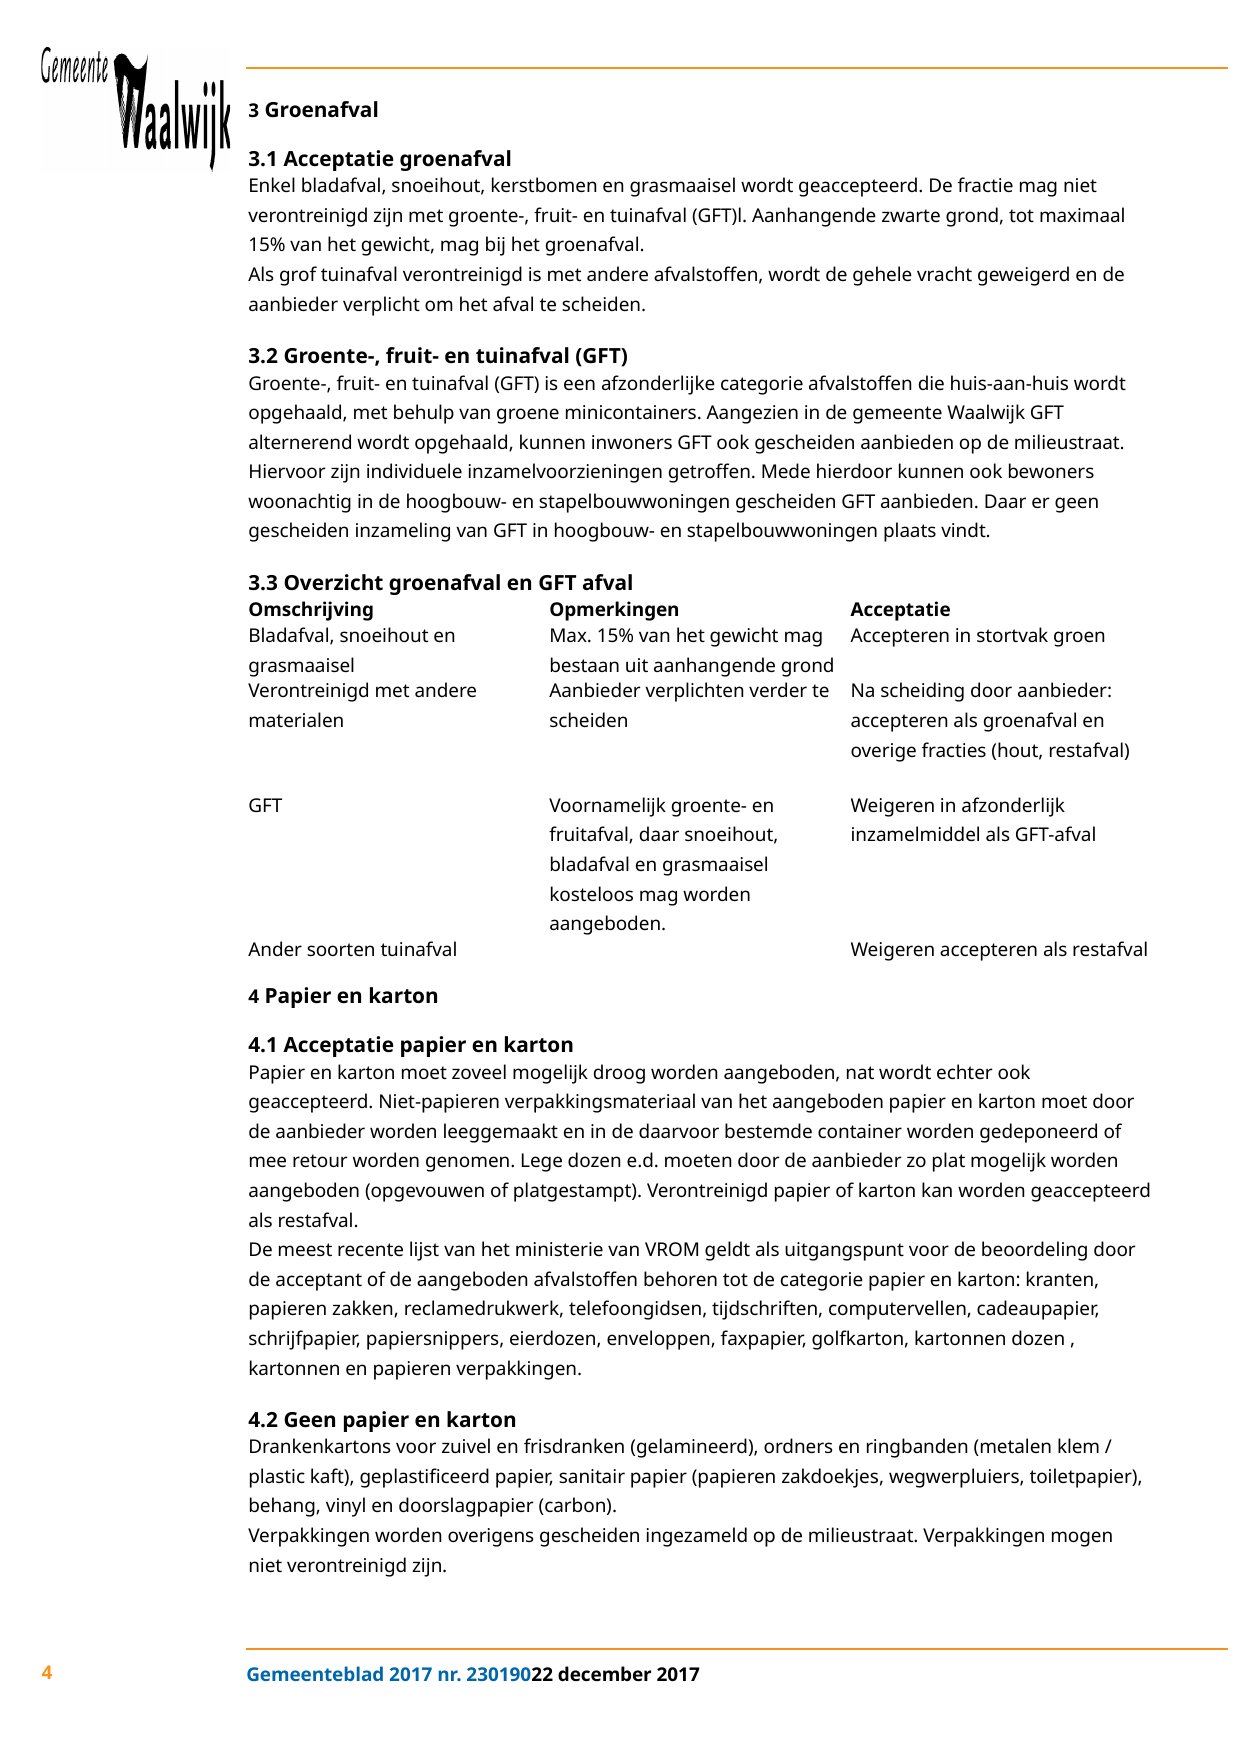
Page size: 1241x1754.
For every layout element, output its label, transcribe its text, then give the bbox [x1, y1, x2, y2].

table_cell [549, 936, 850, 962]
table_cell Verontreinigd met andere materialen [248, 678, 549, 792]
table_header Omschrijving [248, 597, 549, 622]
table_cell GFT [248, 792, 549, 936]
text 3 Groenafval [248, 95, 1152, 123]
text Verpakkingen worden overigens gescheiden ingezameld op de milieustraat. Verpakkingen mogen niet verontreinigd zijn. [248, 1522, 1152, 1578]
text Als grof tuinafval verontreinigd is met andere afvalstoffen, wordt de gehele vracht geweigerd en de aanbieder verplicht om het afval te scheiden. [248, 261, 1152, 317]
table_cell Bladafval, snoeihout en grasmaaisel [248, 622, 549, 678]
text 3.1 Acceptatie groenafval [248, 144, 1152, 172]
table_header Acceptatie [850, 597, 1152, 622]
table_cell Voornamelijk groente- en fruitafval, daar snoeihout, bladafval en grasmaaisel kosteloos mag worden aangeboden. [549, 792, 850, 936]
text De meest recente lijst van het ministerie van VROM geldt als uitgangspunt voor de beoordeling door de acceptant of de aangeboden afvalstoffen behoren tot de categorie papier en karton: kranten, papieren zakken, reclamedrukwerk, telefoongidsen, tijdschriften, computervellen, cadeaupapier, schrijfpapier, papiersnippers, eierdozen, enveloppen, faxpapier, golfkarton, kartonnen dozen , kartonnen en papieren verpakkingen. [248, 1236, 1152, 1380]
table_cell Aanbieder verplichten verder te scheiden [549, 678, 850, 792]
text 3.3 Overzicht groenafval en GFT afval [248, 568, 1152, 596]
table_header Opmerkingen [549, 597, 850, 622]
text 4.1 Acceptatie papier en karton [248, 1030, 1152, 1059]
text Groente-, fruit- en tuinafval (GFT) is een afzonderlijke categorie afvalstoffen die huis-aan-huis wordt opgehaald, met behulp van groene minicontainers. Aangezien in de gemeente Waalwijk GFT alternerend wordt opgehaald, kunnen inwoners GFT ook gescheiden aanbieden op de milieustraat. Hiervoor zijn individuele inzamelvoorzieningen getroffen. Mede hierdoor kunnen ook bewoners woonachtig in de hoogbouw- en stapelbouwwoningen gescheiden GFT aanbieden. Daar er geen gescheiden inzameling van GFT in hoogbouw- en stapelbouwwoningen plaats vindt. [248, 370, 1152, 543]
text 4.2 Geen papier en karton [248, 1405, 1152, 1433]
text Enkel bladafval, snoeihout, kerstbomen en grasmaaisel wordt geaccepteerd. De fractie mag niet verontreinigd zijn met groente-, fruit- en tuinafval (GFT)l. Aanhangende zwarte grond, tot maximaal 15% van het gewicht, mag bij het groenafval. [248, 172, 1152, 257]
table_cell Ander soorten tuinafval [248, 936, 549, 962]
table_cell Na scheiding door aanbieder: accepteren als groenafval en overige fracties (hout, restafval) [850, 678, 1152, 792]
text Drankenkartons voor zuivel en frisdranken (gelamineerd), ordners en ringbanden (metalen klem / plastic kaft), geplastificeerd papier, sanitair papier (papieren zakdoekjes, wegwerpluiers, toiletpapier), behang, vinyl en doorslagpapier (carbon). [248, 1433, 1152, 1518]
table_cell Accepteren in stortvak groen [850, 622, 1152, 678]
text 4 Papier en karton [248, 981, 1152, 1009]
table_cell Weigeren accepteren als restafval [850, 936, 1152, 962]
text Papier en karton moet zoveel mogelijk droog worden aangeboden, nat wordt echter ook geaccepteerd. Niet-papieren verpakkingsmateriaal van het aangeboden papier en karton moet door de aanbieder worden leeggemaakt en in de daarvoor bestemde container worden gedeponeerd of mee retour worden genomen. Lege dozen e.d. moeten door de aanbieder zo plat mogelijk worden aangeboden (opgevouwen of platgestampt). Verontreinigd papier of karton kan worden geaccepteerd als restafval. [248, 1059, 1152, 1232]
table_cell Max. 15% van het gewicht mag bestaan uit aanhangende grond [549, 622, 850, 678]
table_cell Weigeren in afzonderlijk inzamelmiddel als GFT-afval [850, 792, 1152, 936]
text 3.2 Groente-, fruit- en tuinafval (GFT) [248, 341, 1152, 370]
picture [41, 47, 231, 172]
